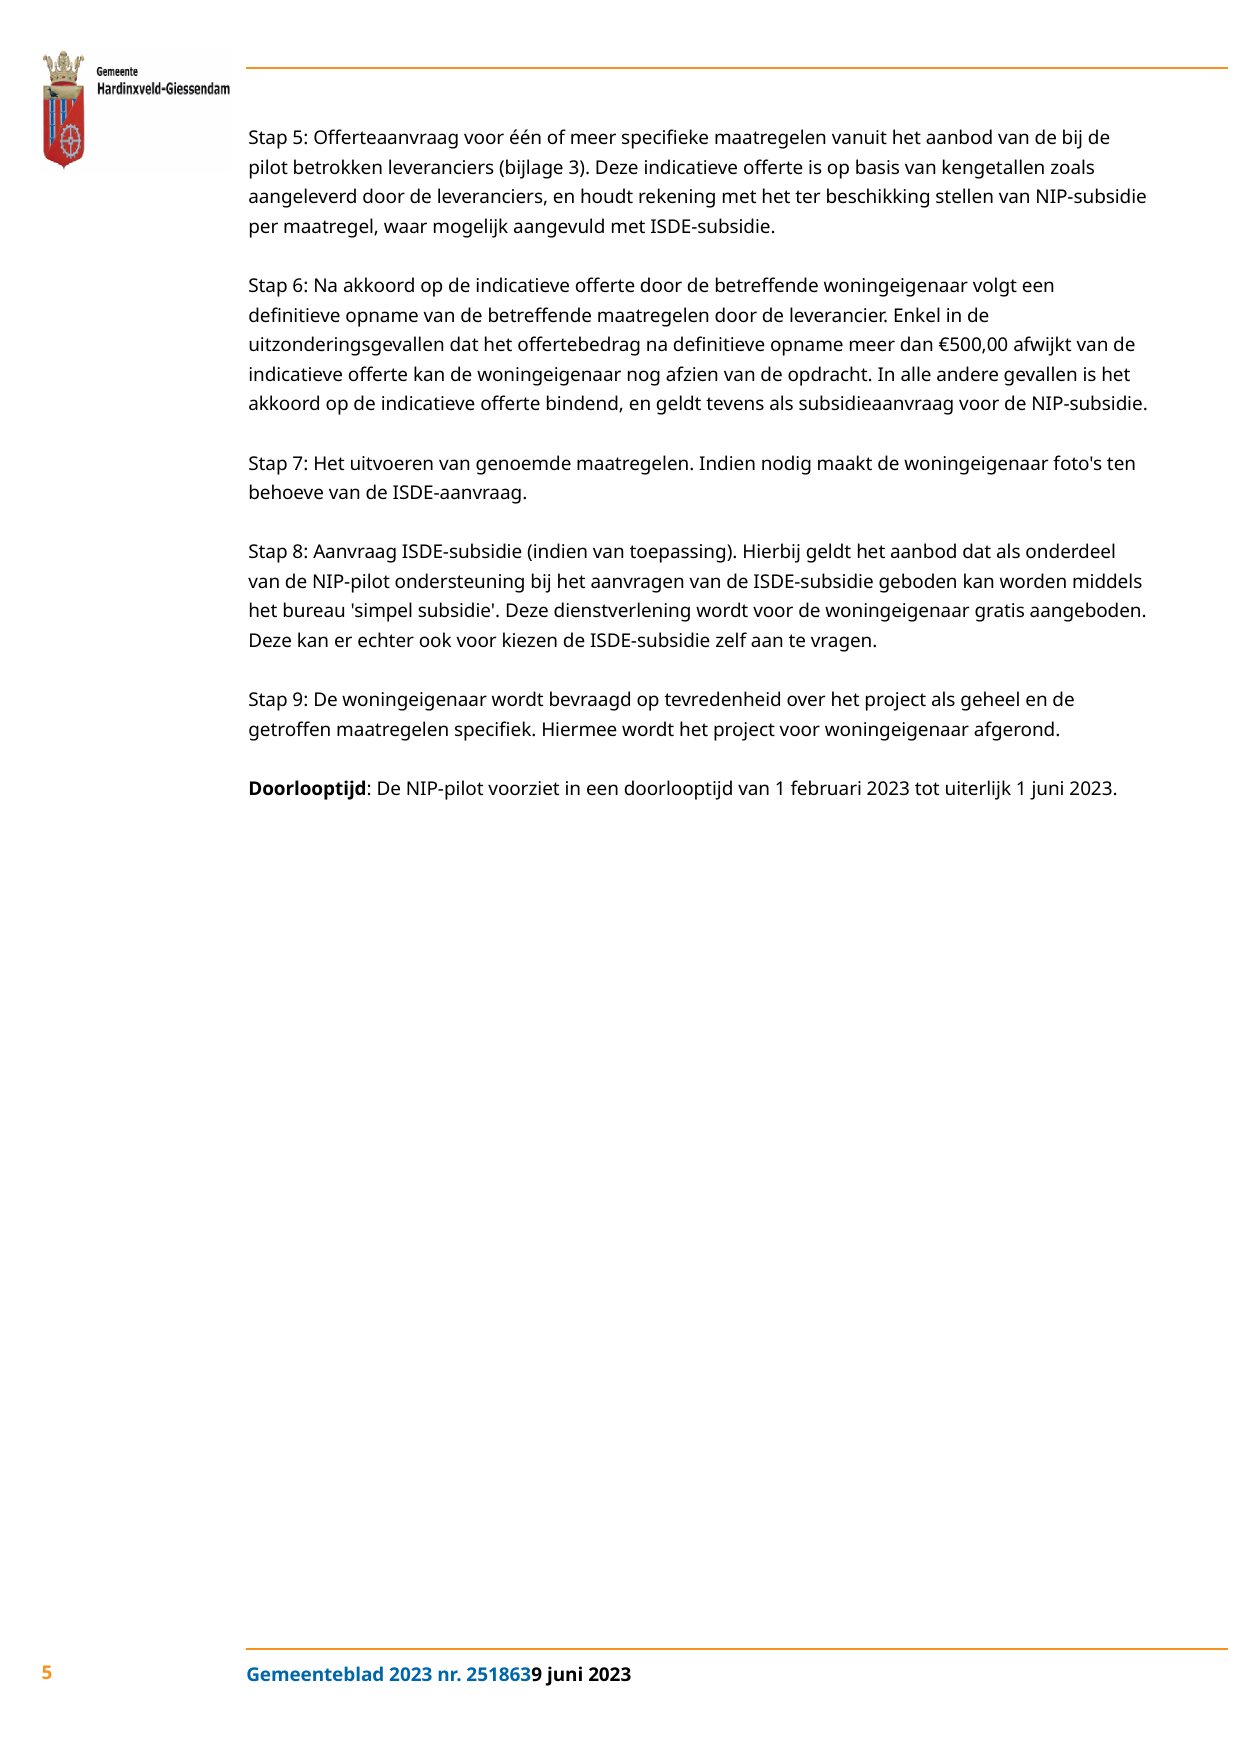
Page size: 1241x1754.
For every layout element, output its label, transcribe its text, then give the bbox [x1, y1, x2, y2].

text Doorlooptijd: De NIP-pilot voorziet in een doorlooptijd van 1 februari 2023 tot uiterlijk 1 juni 2023. [248, 775, 1152, 801]
text Stap 5: Offerteaanvraag voor één of meer specifieke maatregelen vanuit het aanbod van de bij de pilot betrokken leveranciers (bijlage 3). Deze indicatieve offerte is op basis van kengetallen zoals aangeleverd door de leveranciers, en houdt rekening met het ter beschikking stellen van NIP-subsidie per maatregel, waar mogelijk aangevuld met ISDE-subsidie. [248, 124, 1152, 239]
text Stap 6: Na akkoord op de indicatieve offerte door de betreffende woningeigenaar volgt een definitieve opname van de betreffende maatregelen door de leverancier. Enkel in de uitzonderingsgevallen dat het offertebedrag na definitieve opname meer dan €500,00 afwijkt van de indicatieve offerte kan de woningeigenaar nog afzien van de opdracht. In alle andere gevallen is het akkoord op de indicatieve offerte bindend, en geldt tevens als subsidieaanvraag voor de NIP-subsidie. [248, 272, 1152, 416]
text Stap 9: De woningeigenaar wordt bevraagd op tevredenheid over het project als geheel en de getroffen maatregelen specifiek. Hiermee wordt het project voor woningeigenaar afgerond. [248, 686, 1152, 742]
text Stap 7: Het uitvoeren van genoemde maatregelen. Indien nodig maakt de woningeigenaar foto's ten behoeve van de ISDE-aanvraag. [248, 450, 1152, 505]
picture [41, 47, 231, 172]
text Stap 8: Aanvraag ISDE-subsidie (indien van toepassing). Hierbij geldt het aanbod dat als onderdeel van de NIP-pilot ondersteuning bij het aanvragen van de ISDE-subsidie geboden kan worden middels het bureau 'simpel subsidie'. Deze dienstverlening wordt voor de woningeigenaar gratis aangeboden. Deze kan er echter ook voor kiezen de ISDE-subsidie zelf aan te vragen. [248, 538, 1152, 653]
